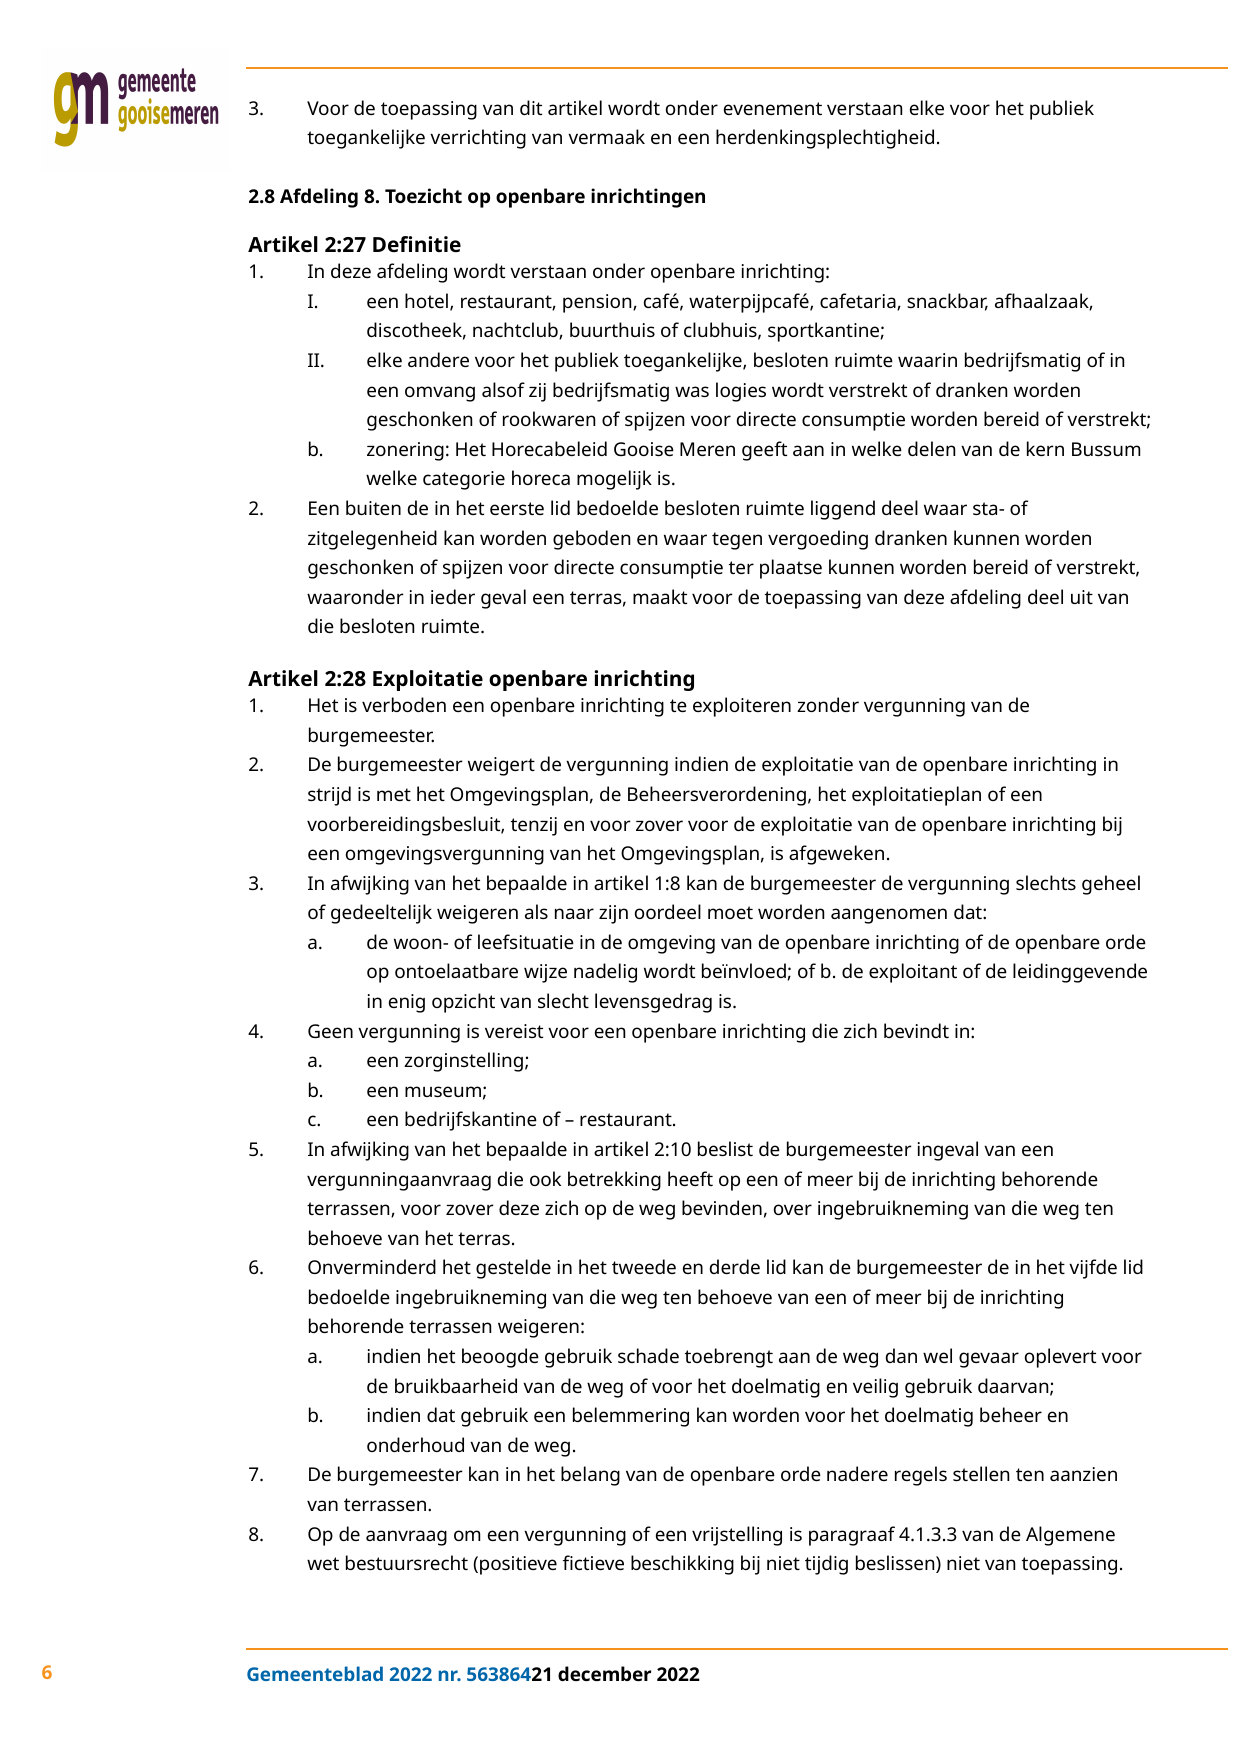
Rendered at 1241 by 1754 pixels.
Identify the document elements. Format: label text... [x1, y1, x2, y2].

list Het is verboden een openbare inrichting te exploiteren zonder vergunning van de burgemeester. [248, 692, 1152, 748]
list In afwijking van het bepaalde in artikel 2:10 beslist de burgemeester ingeval van een vergunningaanvraag die ook betrekking heeft op een of meer bij de inrichting behorende terrassen, voor zover deze zich op de weg bevinden, over ingebruikneming van die weg ten behoeve van het terras. [248, 1136, 1152, 1251]
list een bedrijfskantine of – restaurant. [307, 1107, 1152, 1132]
list elke andere voor het publiek toegankelijke, besloten ruimte waarin bedrijfsmatig of in een omvang alsof zij bedrijfsmatig was logies wordt verstrekt of dranken worden geschonken of rookwaren of spijzen voor directe consumptie worden bereid of verstrekt; [307, 347, 1152, 432]
list zonering: Het Horecabeleid Gooise Meren geeft aan in welke delen van de kern Bussum welke categorie horeca mogelijk is. [307, 436, 1152, 491]
text Artikel 2:27 Definitie [248, 230, 1152, 258]
list indien het beoogde gebruik schade toebrengt aan de weg dan wel gevaar oplevert voor de bruikbaarheid van de weg of voor het doelmatig en veilig gebruik daarvan; [307, 1343, 1152, 1398]
list Voor de toepassing van dit artikel wordt onder evenement verstaan elke voor het publiek toegankelijke verrichting van vermaak en een herdenkingsplechtigheid. [248, 95, 1152, 150]
list In deze afdeling wordt verstaan onder openbare inrichting: [248, 258, 1152, 284]
list de woon- of leefsituatie in de omgeving van de openbare inrichting of de openbare orde op ontoelaatbare wijze nadelig wordt beïnvloed; of b. de exploitant of de leidinggevende in enig opzicht van slecht levensgedrag is. [307, 929, 1152, 1014]
list Op de aanvraag om een vergunning of een vrijstelling is paragraaf 4.1.3.3 van de Algemene wet bestuursrecht (positieve fictieve beschikking bij niet tijdig beslissen) niet van toepassing. [248, 1521, 1152, 1576]
text Artikel 2:28 Exploitatie openbare inrichting [248, 664, 1152, 692]
text 2.8 Afdeling 8. Toezicht op openbare inrichtingen [248, 183, 1152, 209]
list indien dat gebruik een belemmering kan worden voor het doelmatig beheer en onderhoud van de weg. [307, 1402, 1152, 1458]
list De burgemeester weigert de vergunning indien de exploitatie van de openbare inrichting in strijd is met het Omgevingsplan, de Beheersverordening, het exploitatieplan of een voorbereidingsbesluit, tenzij en voor zover voor de exploitatie van de openbare inrichting bij een omgevingsvergunning van het Omgevingsplan, is afgeweken. [248, 752, 1152, 866]
list In afwijking van het bepaalde in artikel 1:8 kan de burgemeester de vergunning slechts geheel of gedeeltelijk weigeren als naar zijn oordeel moet worden aangenomen dat: [248, 870, 1152, 925]
list Geen vergunning is vereist voor een openbare inrichting die zich bevindt in: [248, 1018, 1152, 1043]
list Een buiten de in het eerste lid bedoelde besloten ruimte liggend deel waar sta- of zitgelegenheid kan worden geboden en waar tegen vergoeding dranken kunnen worden geschonken of spijzen voor directe consumptie ter plaatse kunnen worden bereid of verstrekt, waaronder in ieder geval een terras, maakt voor de toepassing van deze afdeling deel uit van die besloten ruimte. [248, 495, 1152, 639]
list een museum; [307, 1077, 1152, 1103]
list Onverminderd het gestelde in het tweede en derde lid kan de burgemeester de in het vijfde lid bedoelde ingebruikneming van die weg ten behoeve van een of meer bij de inrichting behorende terrassen weigeren: [248, 1254, 1152, 1339]
list De burgemeester kan in het belang van de openbare orde nadere regels stellen ten aanzien van terrassen. [248, 1462, 1152, 1517]
list een zorginstelling; [307, 1047, 1152, 1073]
picture [41, 47, 231, 172]
list een hotel, restaurant, pension, café, waterpijpcafé, cafetaria, snackbar, afhaalzaak, discotheek, nachtclub, buurthuis of clubhuis, sportkantine; [307, 288, 1152, 343]
